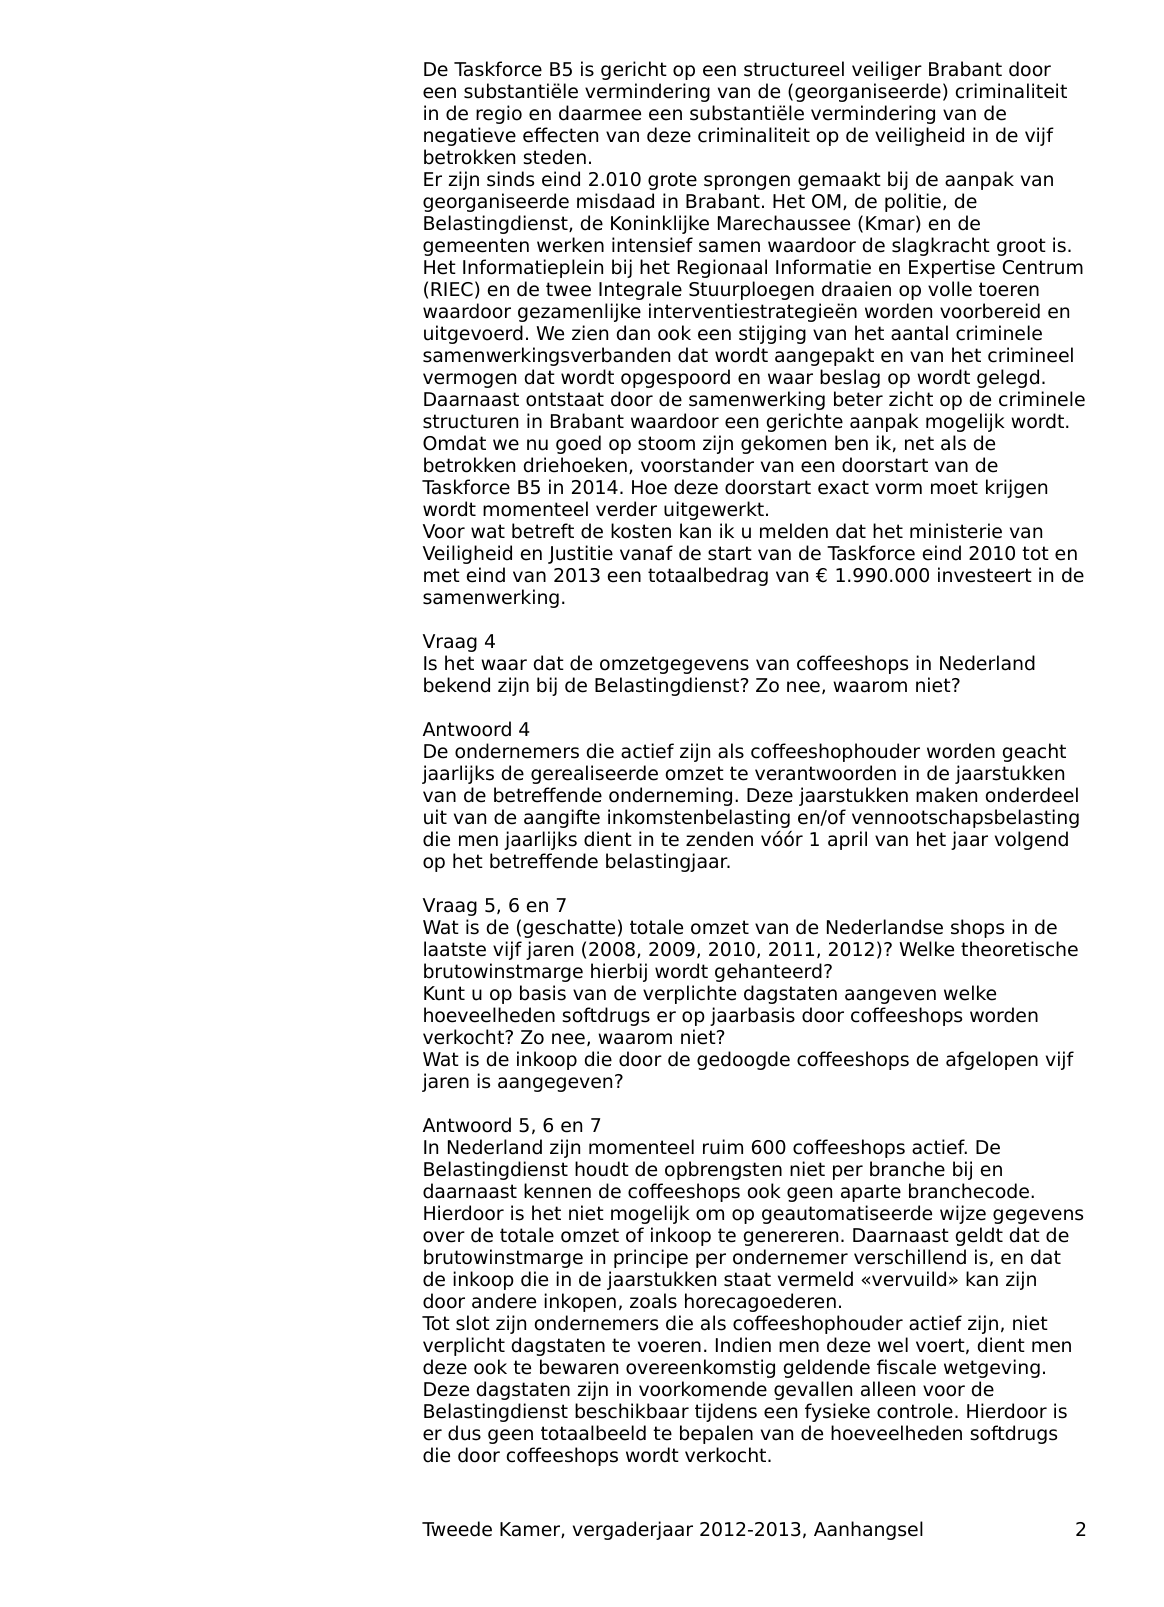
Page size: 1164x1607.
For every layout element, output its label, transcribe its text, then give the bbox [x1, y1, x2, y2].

text Is het waar dat de omzetgegevens van coffeeshops in Nederland bekend zijn bij de Belastingdienst? Zo nee, waarom niet? [422, 653, 1087, 697]
text Antwoord 5, 6 en 7 [422, 1115, 1087, 1137]
text Wat is de inkoop die door de gedoogde coffeeshops de afgelopen vijf jaren is aangegeven? [422, 1049, 1087, 1093]
text Antwoord 4 [422, 719, 1087, 741]
text De ondernemers die actief zijn als coffeeshophouder worden geacht jaarlijks de gerealiseerde omzet te verantwoorden in de jaarstukken van de betreffende onderneming. Deze jaarstukken maken onderdeel uit van de aangifte inkomstenbelasting en/of vennootschapsbelasting die men jaarlijks dient in te zenden vóór 1 april van het jaar volgend op het betreffende belastingjaar. [422, 741, 1087, 873]
text Kunt u op basis van de verplichte dagstaten aangeven welke hoeveelheden softdrugs er op jaarbasis door coffeeshops worden verkocht? Zo nee, waarom niet? [422, 983, 1087, 1049]
text De Taskforce B5 is gericht op een structureel veiliger Brabant door een substantiële vermindering van de (georganiseerde) criminaliteit in de regio en daarmee een substantiële vermindering van de negatieve effecten van deze criminaliteit op de veiligheid in de vijf betrokken steden. [422, 59, 1087, 169]
text Voor wat betreft de kosten kan ik u melden dat het ministerie van Veiligheid en Justitie vanaf de start van de Taskforce eind 2010 tot en met eind van 2013 een totaalbedrag van € 1.990.000 investeert in de samenwerking. [422, 521, 1087, 608]
text Vraag 4 [422, 631, 1087, 653]
text Vraag 5, 6 en 7 [422, 895, 1087, 917]
text Tot slot zijn ondernemers die als coffeeshophouder actief zijn, niet verplicht dagstaten te voeren. Indien men deze wel voert, dient men deze ook te bewaren overeenkomstig geldende fiscale wetgeving. Deze dagstaten zijn in voorkomende gevallen alleen voor de Belastingdienst beschikbaar tijdens een fysieke controle. Hierdoor is er dus geen totaalbeeld te bepalen van de hoeveelheden softdrugs die door coffeeshops wordt verkocht. [422, 1313, 1087, 1467]
text In Nederland zijn momenteel ruim 600 coffeeshops actief. De Belastingdienst houdt de opbrengsten niet per branche bij en daarnaast kennen de coffeeshops ook geen aparte branchecode. Hierdoor is het niet mogelijk om op geautomatiseerde wijze gegevens over de totale omzet of inkoop te genereren. Daarnaast geldt dat de brutowinstmarge in principe per ondernemer verschillend is, en dat de inkoop die in de jaarstukken staat vermeld «vervuild» kan zijn door andere inkopen, zoals horecagoederen. [422, 1137, 1087, 1313]
text Wat is de (geschatte) totale omzet van de Nederlandse shops in de laatste vijf jaren (2008, 2009, 2010, 2011, 2012)? Welke theoretische brutowinstmarge hierbij wordt gehanteerd? [422, 917, 1087, 983]
text Er zijn sinds eind 2.010 grote sprongen gemaakt bij de aanpak van georganiseerde misdaad in Brabant. Het OM, de politie, de Belastingdienst, de Koninklijke Marechaussee (Kmar) en de gemeenten werken intensief samen waardoor de slagkracht groot is. Het Informatieplein bij het Regionaal Informatie en Expertise Centrum (RIEC) en de twee Integrale Stuurploegen draaien op volle toeren waardoor gezamenlijke interventiestrategieën worden voorbereid en uitgevoerd. We zien dan ook een stijging van het aantal criminele samenwerkingsverbanden dat wordt aangepakt en van het crimineel vermogen dat wordt opgespoord en waar beslag op wordt gelegd. Daarnaast ontstaat door de samenwerking beter zicht op de criminele structuren in Brabant waardoor een gerichte aanpak mogelijk wordt. Omdat we nu goed op stoom zijn gekomen ben ik, net als de betrokken driehoeken, voorstander van een doorstart van de Taskforce B5 in 2014. Hoe deze doorstart exact vorm moet krijgen wordt momenteel verder uitgewerkt. [422, 169, 1087, 521]
